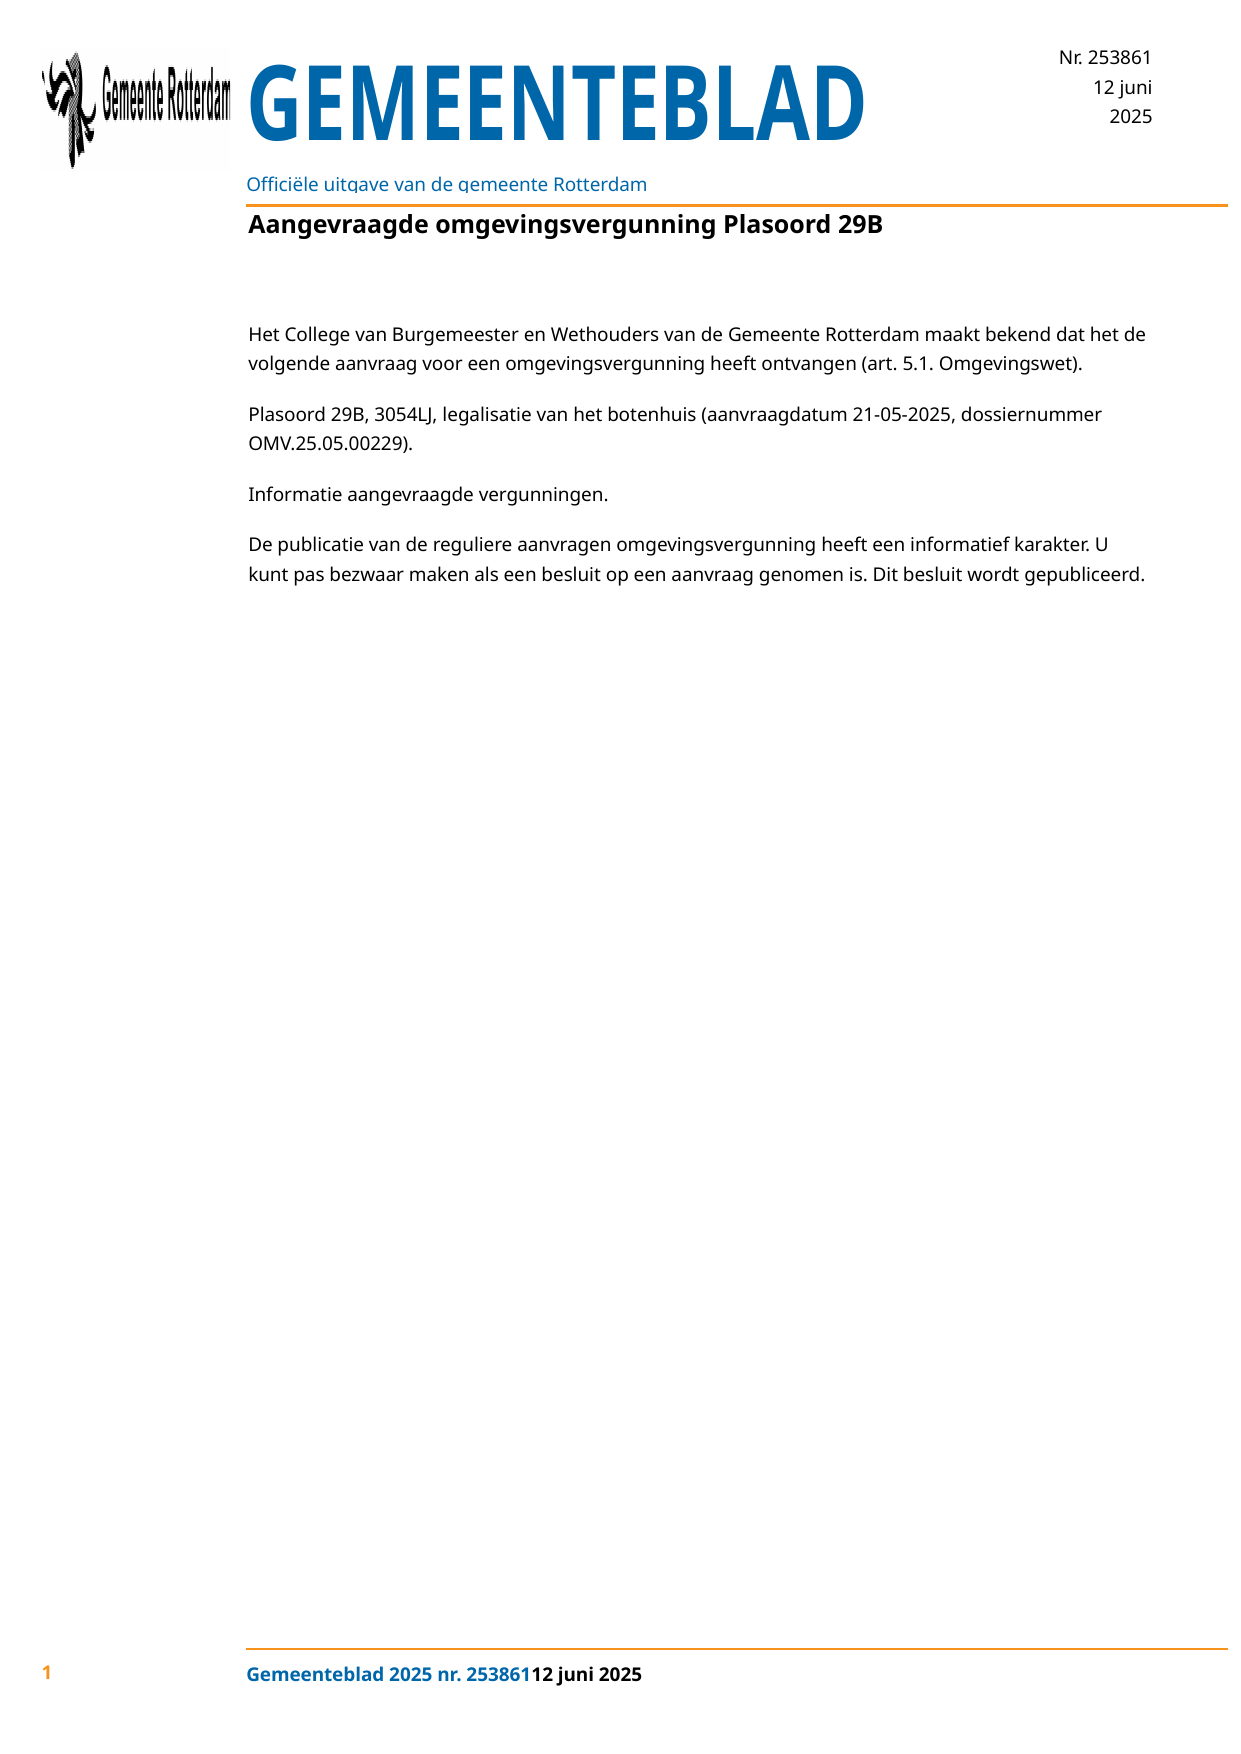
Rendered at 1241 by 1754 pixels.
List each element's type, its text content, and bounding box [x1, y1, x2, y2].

picture [41, 47, 231, 172]
text Plasoord 29B, 3054LJ, legalisatie van het botenhuis (aanvraagdatum 21-05-2025, dossiernummer OMV.25.05.00229). [248, 401, 1152, 456]
text Aangevraagde omgevingsvergunning Plasoord 29B [248, 207, 1152, 241]
text Het College van Burgemeester en Wethouders van de Gemeente Rotterdam maakt bekend dat het de volgende aanvraag voor een omgevingsvergunning heeft ontvangen (art. 5.1. Omgevingswet). [248, 321, 1152, 376]
text De publicatie van de reguliere aanvragen omgevingsvergunning heeft een informatief karakter. U kunt pas bezwaar maken als een besluit op een aanvraag genomen is. Dit besluit wordt gepubliceerd. [248, 531, 1152, 586]
text Informatie aangevraagde vergunningen. [248, 481, 1152, 506]
